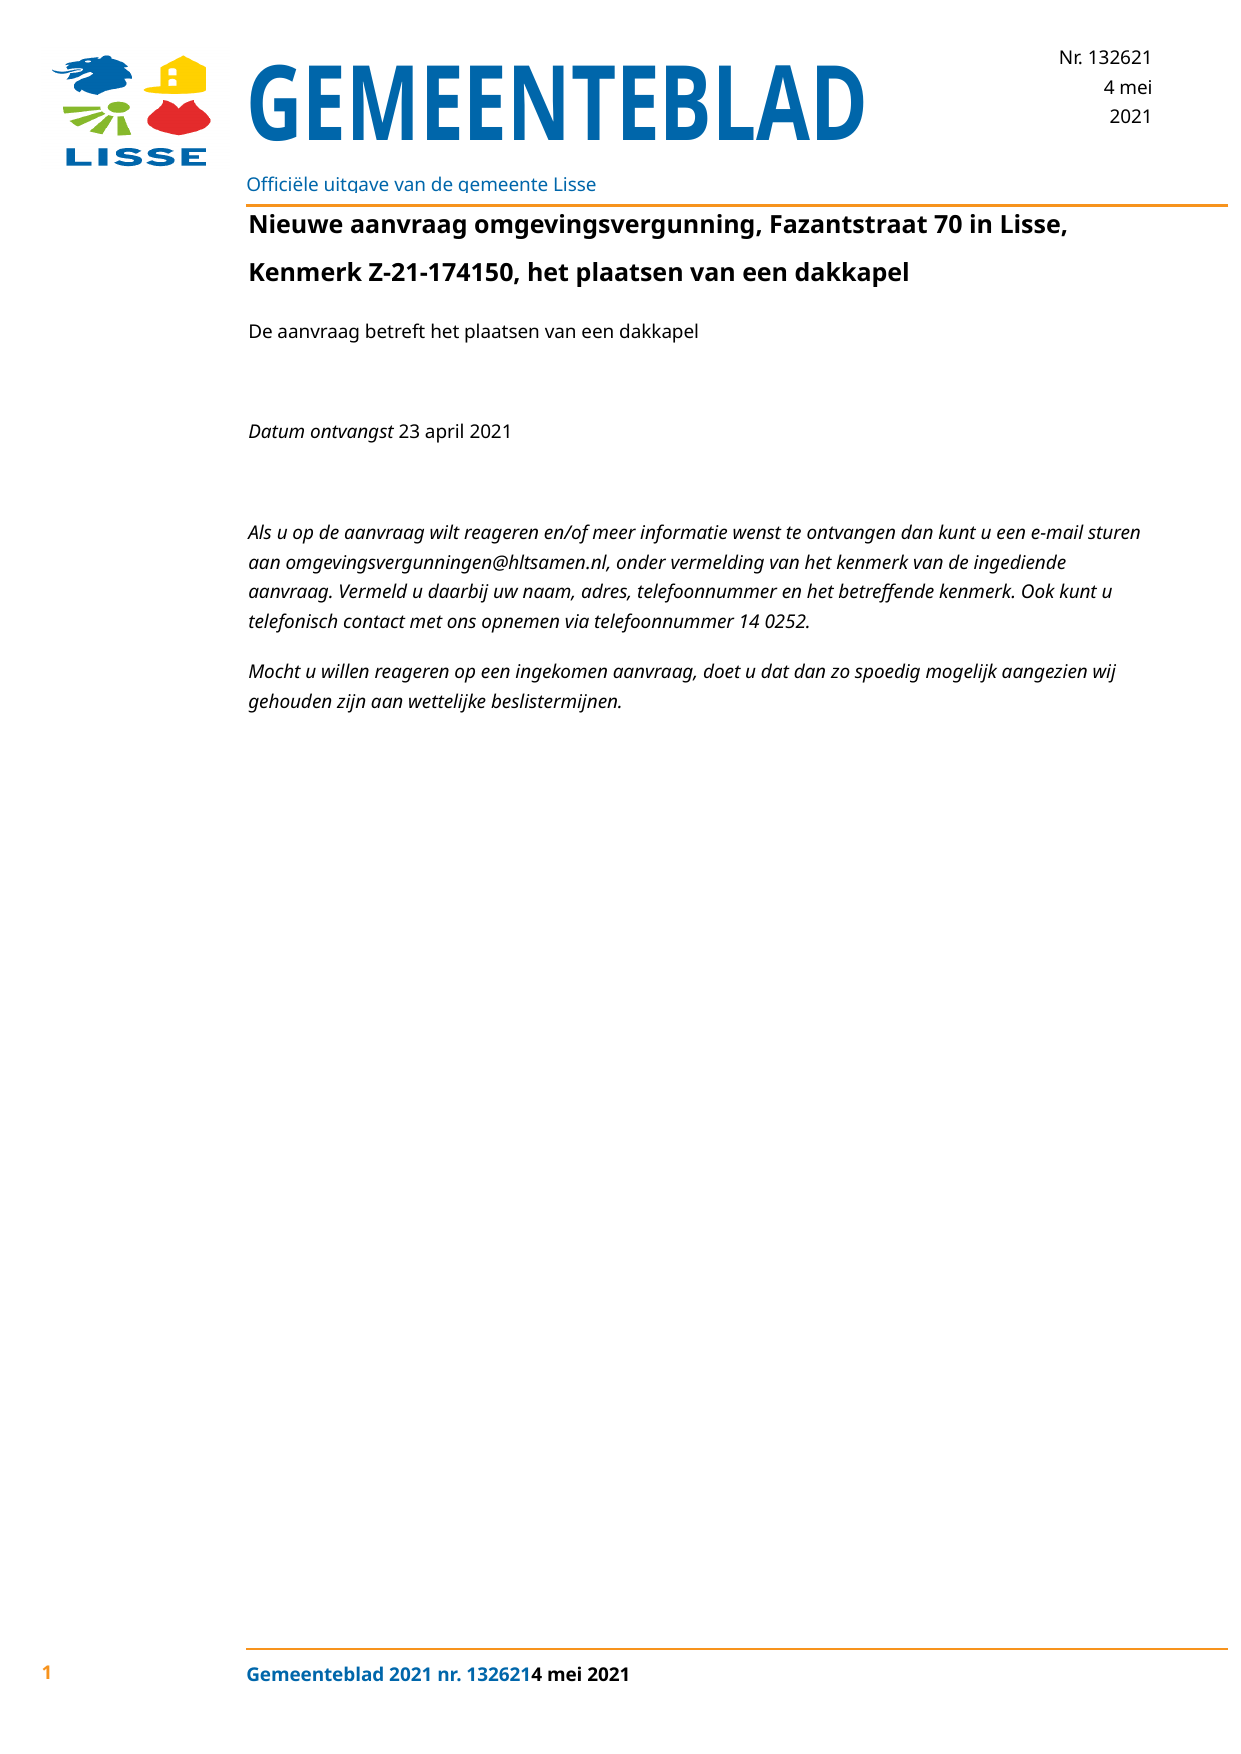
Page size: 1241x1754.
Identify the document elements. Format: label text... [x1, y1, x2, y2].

text De aanvraag betreft het plaatsen van een dakkapel [248, 318, 1152, 344]
text Mocht u willen reageren op een ingekomen aanvraag, doet u dat dan zo spoedig mogelijk aangezien wij gehouden zijn aan wettelijke beslistermijnen. [248, 659, 1152, 714]
text Datum ontvangst 23 april 2021 [248, 419, 1152, 444]
picture [41, 47, 231, 172]
text Nieuwe aanvraag omgevingsvergunning, Fazantstraat 70 in Lisse, Kenmerk Z-21-174150, het plaatsen van een dakkapel [248, 207, 1152, 288]
text Als u op de aanvraag wilt reageren en/of meer informatie wenst te ontvangen dan kunt u een e-mail sturen aan omgevingsvergunningen@hltsamen.nl, onder vermelding van het kenmerk van de ingediende aanvraag. Vermeld u daarbij uw naam, adres, telefoonnummer en het betreffende kenmerk. Ook kunt u telefonisch contact met ons opnemen via telefoonnummer 14 0252. [248, 519, 1152, 634]
